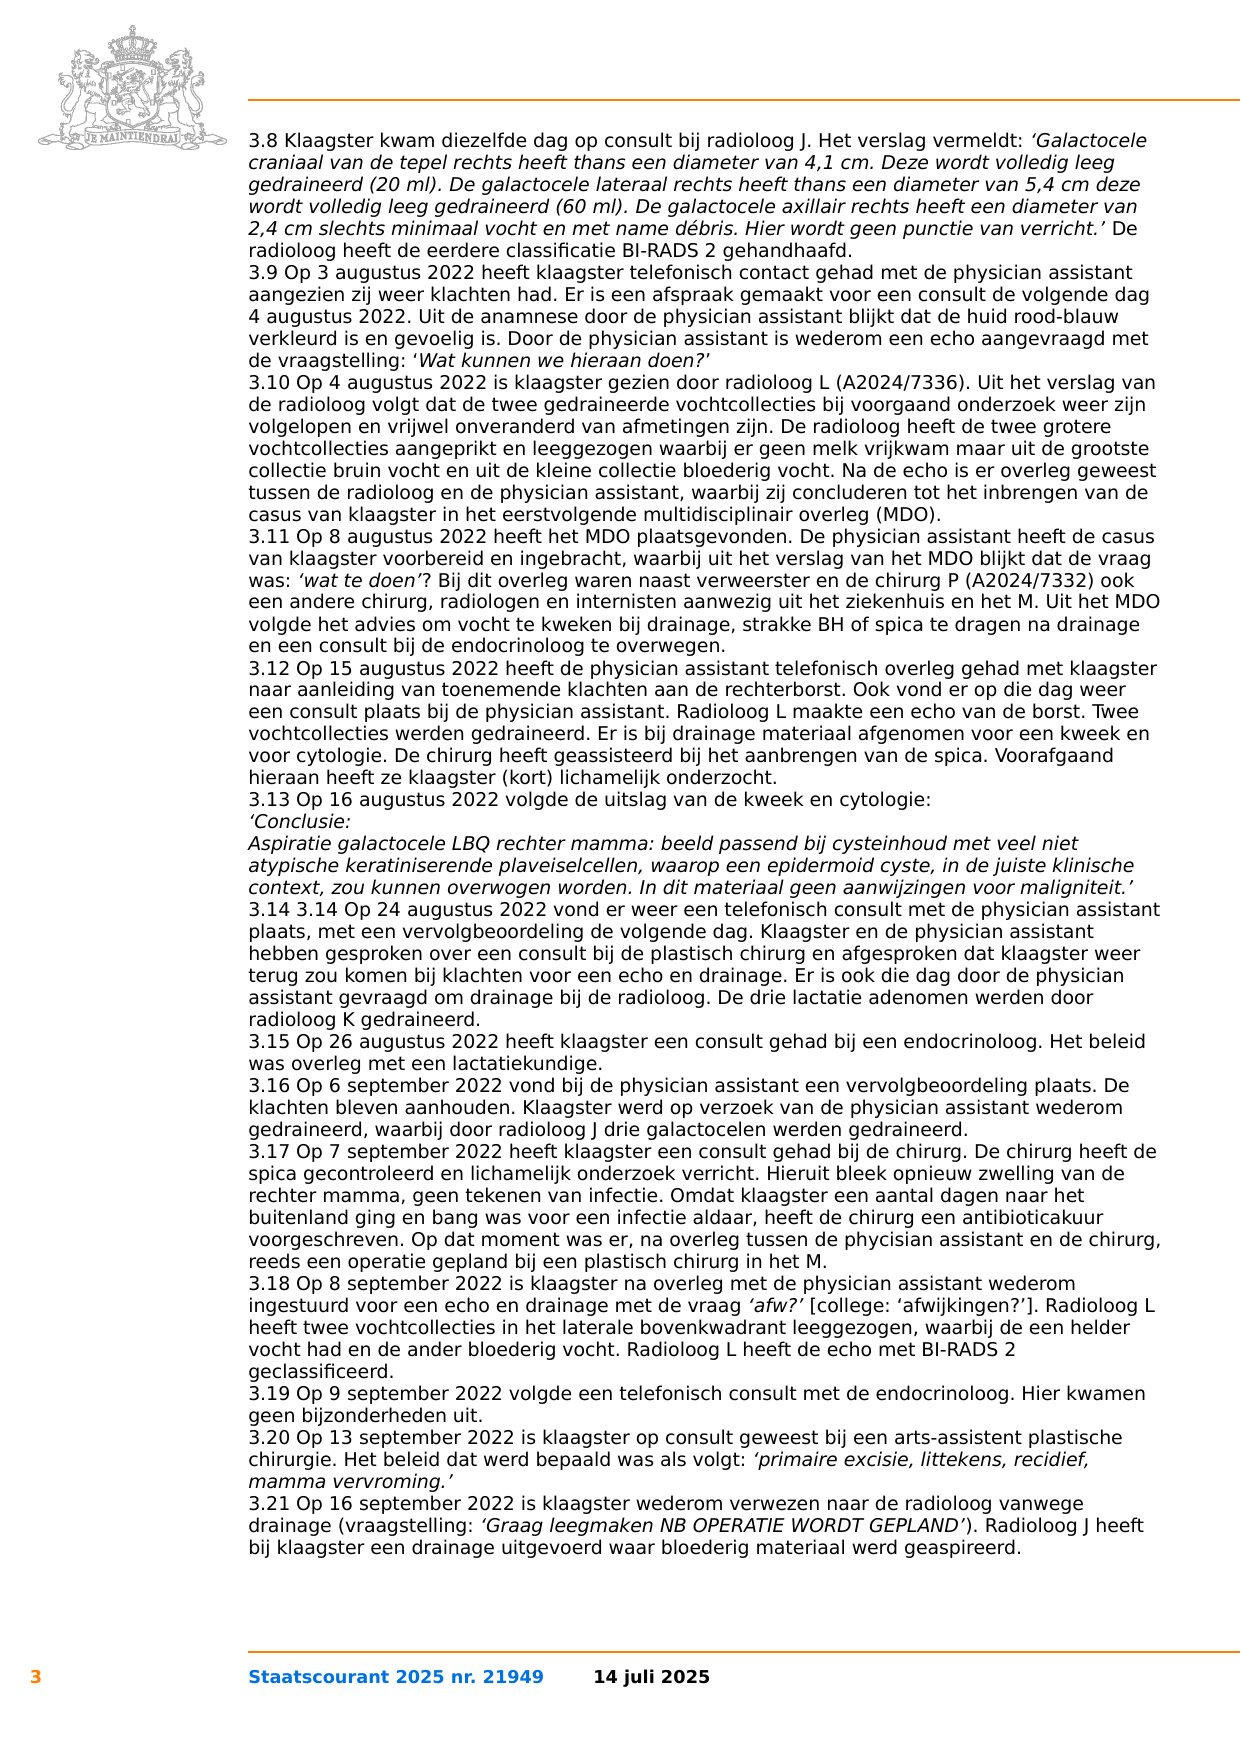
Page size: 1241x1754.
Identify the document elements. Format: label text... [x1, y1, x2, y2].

text 3.15 Op 26 augustus 2022 heeft klaagster een consult gehad bij een endocrinoloog. Het beleid was overleg met een lactatiekundige. [248, 1031, 1163, 1075]
text 3.9 Op 3 augustus 2022 heeft klaagster telefonisch contact gehad met de physician assistant aangezien zij weer klachten had. Er is een afspraak gemaakt voor een consult de volgende dag 4 augustus 2022. Uit de anamnese door de physician assistant blijkt dat de huid rood-blauw verkleurd is en gevoelig is. Door de physician assistant is wederom een echo aangevraagd met de vraagstelling: ‘Wat kunnen we hieraan doen?’ [248, 262, 1163, 372]
text ‘Conclusie: [248, 811, 1163, 833]
picture [38, 25, 227, 150]
text 3.17 Op 7 september 2022 heeft klaagster een consult gehad bij de chirurg. De chirurg heeft de spica gecontroleerd en lichamelijk onderzoek verricht. Hieruit bleek opnieuw zwelling van de rechter mamma, geen tekenen van infectie. Omdat klaagster een aantal dagen naar het buitenland ging en bang was voor een infectie aldaar, heeft de chirurg een antibioticakuur voorgeschreven. Op dat moment was er, na overleg tussen de phycisian assistant en de chirurg, reeds een operatie gepland bij een plastisch chirurg in het M. [248, 1141, 1163, 1273]
text 3.21 Op 16 september 2022 is klaagster wederom verwezen naar de radioloog vanwege drainage (vraagstelling: ‘Graag leegmaken NB OPERATIE WORDT GEPLAND’). Radioloog J heeft bij klaagster een drainage uitgevoerd waar bloederig materiaal werd geaspireerd. [248, 1493, 1163, 1558]
text 3.10 Op 4 augustus 2022 is klaagster gezien door radioloog L (A2024/7336). Uit het verslag van de radioloog volgt dat de twee gedraineerde vochtcollecties bij voorgaand onderzoek weer zijn volgelopen en vrijwel onveranderd van afmetingen zijn. De radioloog heeft de twee grotere vochtcollecties aangeprikt en leeggezogen waarbij er geen melk vrijkwam maar uit de grootste collectie bruin vocht en uit de kleine collectie bloederig vocht. Na de echo is er overleg geweest tussen de radioloog en de physician assistant, waarbij zij concluderen tot het inbrengen van de casus van klaagster in het eerstvolgende multidisciplinair overleg (MDO). [248, 372, 1163, 526]
text Aspiratie galactocele LBQ rechter mamma: beeld passend bij cysteinhoud met veel niet atypische keratiniserende plaveiselcellen, waarop een epidermoid cyste, in de juiste klinische context, zou kunnen overwogen worden. In dit materiaal geen aanwijzingen voor maligniteit.’ [248, 833, 1163, 899]
text 3.18 Op 8 september 2022 is klaagster na overleg met de physician assistant wederom ingestuurd voor een echo en drainage met de vraag ‘afw?’ [college: ‘afwijkingen?’]. Radioloog L heeft twee vochtcollecties in het laterale bovenkwadrant leeggezogen, waarbij de een helder vocht had en de ander bloederig vocht. Radioloog L heeft de echo met BI-RADS 2 geclassificeerd. [248, 1273, 1163, 1383]
text 3.14 3.14 Op 24 augustus 2022 vond er weer een telefonisch consult met de physician assistant plaats, met een vervolgbeoordeling de volgende dag. Klaagster en de physician assistant hebben gesproken over een consult bij de plastisch chirurg en afgesproken dat klaagster weer terug zou komen bij klachten voor een echo en drainage. Er is ook die dag door de physician assistant gevraagd om drainage bij de radioloog. De drie lactatie adenomen werden door radioloog K gedraineerd. [248, 899, 1163, 1031]
text 3.8 Klaagster kwam diezelfde dag op consult bij radioloog J. Het verslag vermeldt: ‘Galactocele craniaal van de tepel rechts heeft thans een diameter van 4,1 cm. Deze wordt volledig leeg gedraineerd (20 ml). De galactocele lateraal rechts heeft thans een diameter van 5,4 cm deze wordt volledig leeg gedraineerd (60 ml). De galactocele axillair rechts heeft een diameter van 2,4 cm slechts minimaal vocht en met name débris. Hier wordt geen punctie van verricht.’ De radioloog heeft de eerdere classificatie BI-RADS 2 gehandhaafd. [248, 130, 1163, 262]
text 3.16 Op 6 september 2022 vond bij de physician assistant een vervolgbeoordeling plaats. De klachten bleven aanhouden. Klaagster werd op verzoek van de physician assistant wederom gedraineerd, waarbij door radioloog J drie galactocelen werden gedraineerd. [248, 1075, 1163, 1141]
text 3.13 Op 16 augustus 2022 volgde de uitslag van de kweek en cytologie: [248, 789, 1163, 811]
text 3.11 Op 8 augustus 2022 heeft het MDO plaatsgevonden. De physician assistant heeft de casus van klaagster voorbereid en ingebracht, waarbij uit het verslag van het MDO blijkt dat de vraag was: ‘wat te doen’? Bij dit overleg waren naast verweerster en de chirurg P (A2024/7332) ook een andere chirurg, radiologen en internisten aanwezig uit het ziekenhuis en het M. Uit het MDO volgde het advies om vocht te kweken bij drainage, strakke BH of spica te dragen na drainage en een consult bij de endocrinoloog te overwegen. [248, 526, 1163, 657]
text 3.20 Op 13 september 2022 is klaagster op consult geweest bij een arts-assistent plastische chirurgie. Het beleid dat werd bepaald was als volgt: ‘primaire excisie, littekens, recidief, mamma vervroming.’ [248, 1427, 1163, 1493]
text 3.19 Op 9 september 2022 volgde een telefonisch consult met de endocrinoloog. Hier kwamen geen bijzonderheden uit. [248, 1383, 1163, 1427]
text 3.12 Op 15 augustus 2022 heeft de physician assistant telefonisch overleg gehad met klaagster naar aanleiding van toenemende klachten aan de rechterborst. Ook vond er op die dag weer een consult plaats bij de physician assistant. Radioloog L maakte een echo van de borst. Twee vochtcollecties werden gedraineerd. Er is bij drainage materiaal afgenomen voor een kweek en voor cytologie. De chirurg heeft geassisteerd bij het aanbrengen van de spica. Voorafgaand hieraan heeft ze klaagster (kort) lichamelijk onderzocht. [248, 657, 1163, 789]
